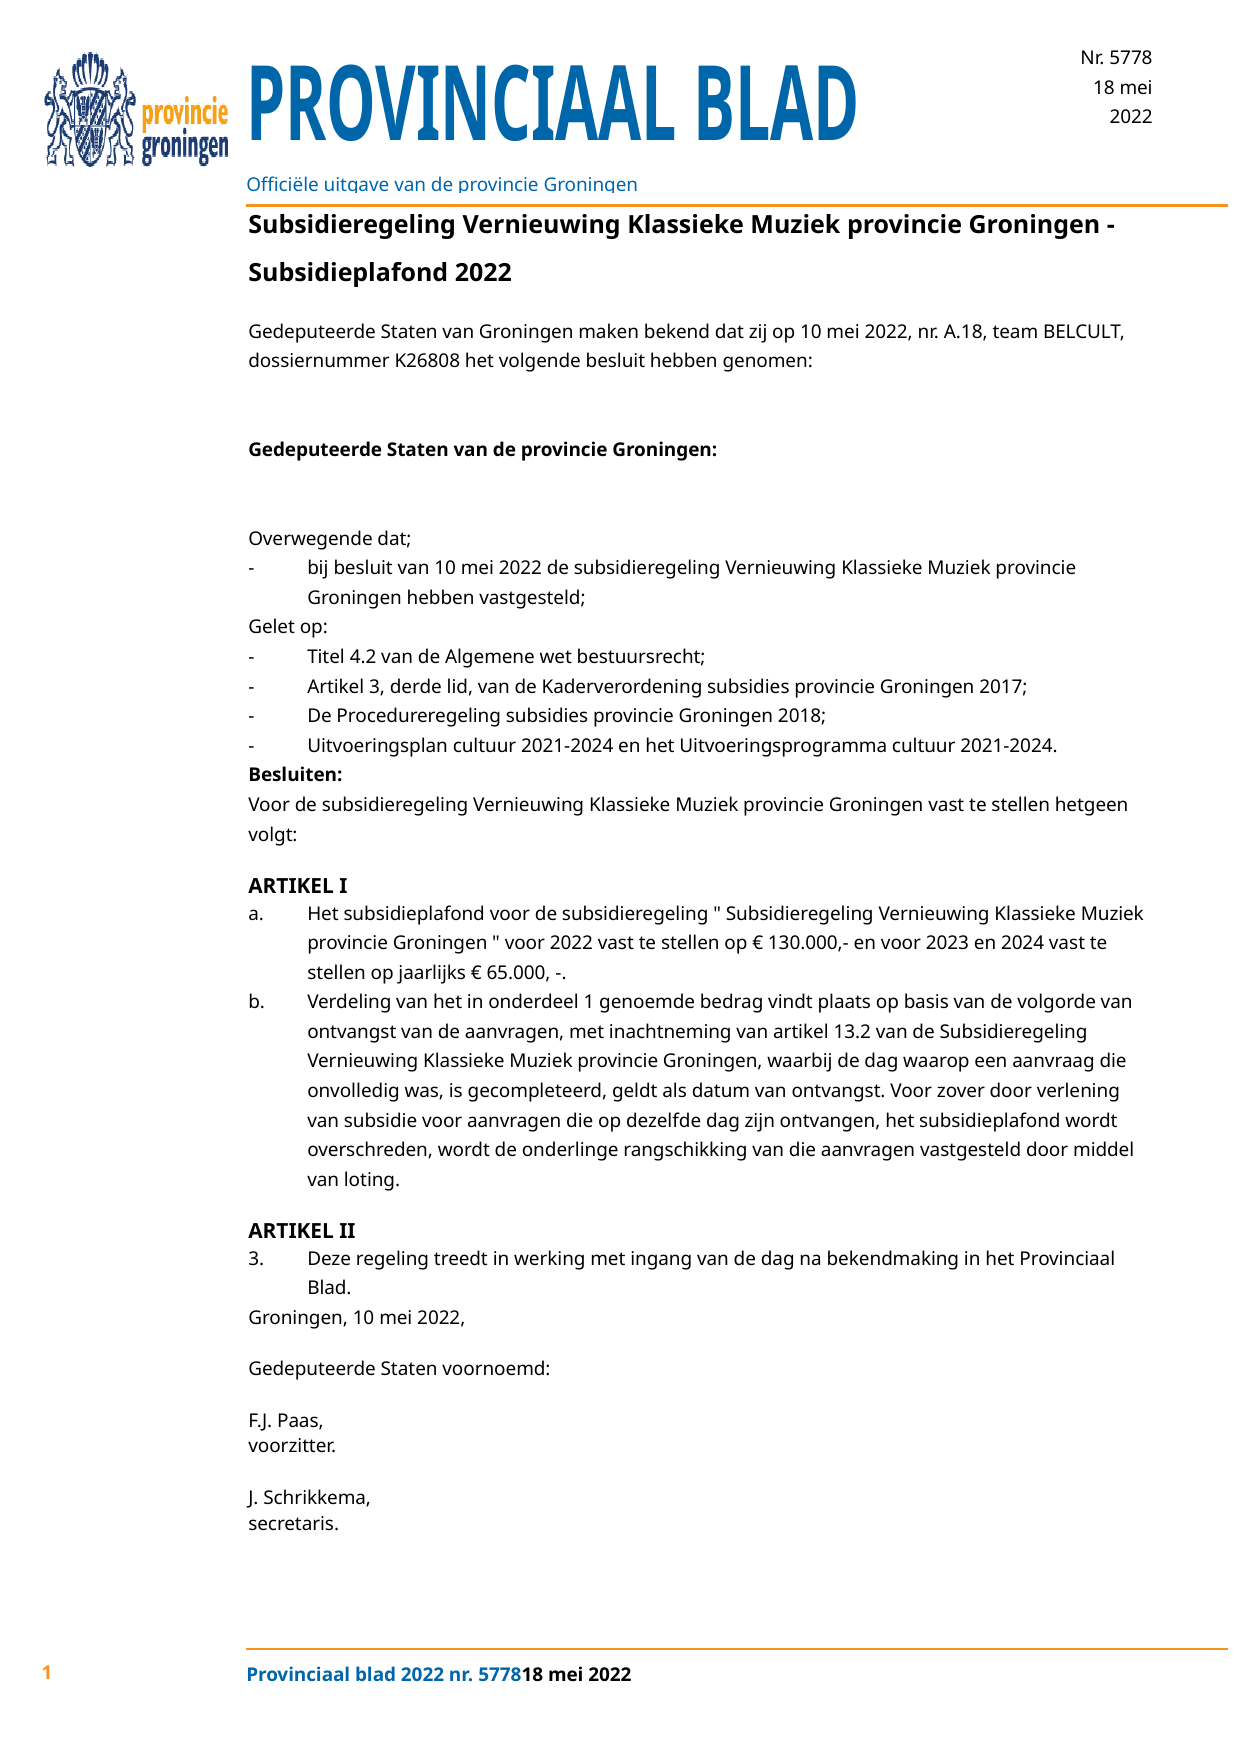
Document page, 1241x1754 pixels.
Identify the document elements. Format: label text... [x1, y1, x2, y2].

list Uitvoeringsplan cultuur 2021-2024 en het Uitvoeringsprogramma cultuur 2021-2024. [248, 732, 1152, 758]
text Voor de subsidieregeling Vernieuwing Klassieke Muziek provincie Groningen vast te stellen hetgeen volgt: [248, 791, 1152, 847]
text J. Schrikkema, [248, 1484, 1152, 1510]
text secretaris. [248, 1510, 1152, 1536]
list Titel 4.2 van de Algemene wet bestuursrecht; [248, 643, 1152, 669]
text Gelet op: [248, 614, 1152, 639]
text Gedeputeerde Staten van Groningen maken bekend dat zij op 10 mei 2022, nr. A.18, team BELCULT, dossiernummer K26808 het volgende besluit hebben genomen: [248, 318, 1152, 373]
list Artikel 3, derde lid, van de Kaderverordening subsidies provincie Groningen 2017; [248, 673, 1152, 699]
picture [41, 47, 231, 172]
text Gedeputeerde Staten van de provincie Groningen: [248, 436, 1152, 462]
list De Procedureregeling subsidies provincie Groningen 2018; [248, 702, 1152, 728]
text Subsidieregeling Vernieuwing Klassieke Muziek provincie Groningen - Subsidieplafond 2022 [248, 207, 1152, 288]
text Gedeputeerde Staten voornoemd: [248, 1355, 1152, 1381]
text F.J. Paas, [248, 1407, 1152, 1433]
text Besluiten: [248, 762, 1152, 787]
text ARTIKEL II [248, 1216, 1152, 1245]
text Overwegende dat; [248, 525, 1152, 551]
text Groningen, 10 mei 2022, [248, 1304, 1152, 1330]
list Verdeling van het in onderdeel 1 genoemde bedrag vindt plaats op basis van de volgorde van ontvangst van de aanvragen, met inachtneming van artikel 13.2 van de Subsidieregeling Vernieuwing Klassieke Muziek provincie Groningen, waarbij de dag waarop een aanvraag die onvolledig was, is gecompleteerd, geldt als datum van ontvangst. Voor zover door verlening van subsidie voor aanvragen die op dezelfde dag zijn ontvangen, het subsidieplafond wordt overschreden, wordt de onderlinge rangschikking van die aanvragen vastgesteld door middel van loting. [248, 988, 1152, 1192]
list Het subsidieplafond voor de subsidieregeling " Subsidieregeling Vernieuwing Klassieke Muziek provincie Groningen " voor 2022 vast te stellen op € 130.000,- en voor 2023 en 2024 vast te stellen op jaarlijks € 65.000, -. [248, 900, 1152, 984]
list bij besluit van 10 mei 2022 de subsidieregeling Vernieuwing Klassieke Muziek provincie Groningen hebben vastgesteld; [248, 554, 1152, 610]
text voorzitter. [248, 1433, 1152, 1458]
text ARTIKEL I [248, 871, 1152, 900]
list Deze regeling treedt in werking met ingang van de dag na bekendmaking in het Provinciaal Blad. [248, 1245, 1152, 1300]
